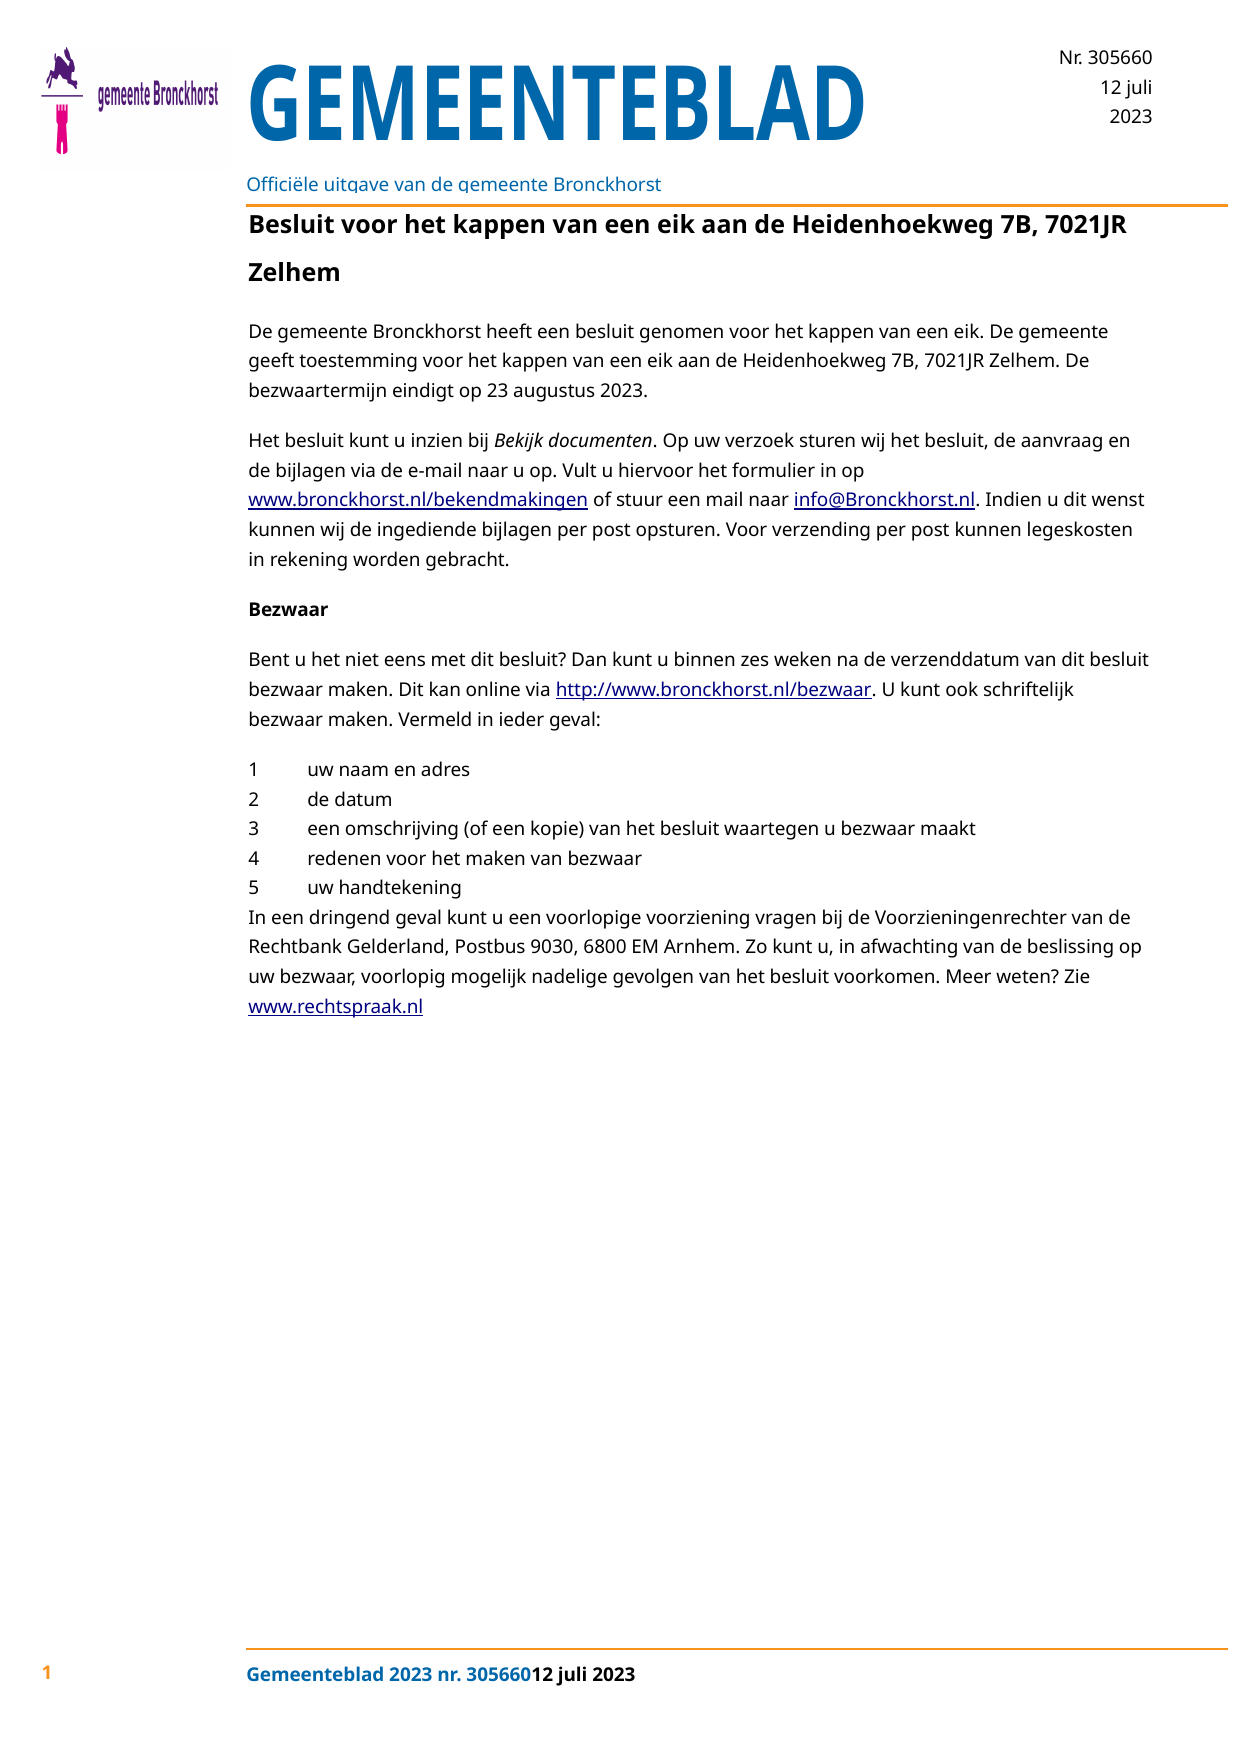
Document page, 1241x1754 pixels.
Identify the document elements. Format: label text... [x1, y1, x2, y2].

list uw handtekening [248, 874, 1152, 900]
text In een dringend geval kunt u een voorlopige voorziening vragen bij de Voorzieningenrechter van de Rechtbank Gelderland, Postbus 9030, 6800 EM Arnhem. Zo kunt u, in afwachting van de beslissing op uw bezwaar, voorlopig mogelijk nadelige gevolgen van het besluit voorkomen. Meer weten? Zie www.rechtspraak.nl [248, 904, 1152, 1019]
text Bezwaar [248, 596, 1152, 622]
list de datum [248, 786, 1152, 812]
list een omschrijving (of een kopie) van het besluit waartegen u bezwaar maakt [248, 815, 1152, 841]
picture [41, 47, 231, 172]
text Bent u het niet eens met dit besluit? Dan kunt u binnen zes weken na de verzenddatum van dit besluit bezwaar maken. Dit kan online via http://www.bronckhorst.nl/bezwaar. U kunt ook schriftelijk bezwaar maken. Vermeld in ieder geval: [248, 647, 1152, 732]
text Het besluit kunt u inzien bij Bekijk documenten. Op uw verzoek sturen wij het besluit, de aanvraag en de bijlagen via de e-mail naar u op. Vult u hiervoor het formulier in op www.bronckhorst.nl/bekendmakingen of stuur een mail naar info@Bronckhorst.nl. Indien u dit wenst kunnen wij de ingediende bijlagen per post opsturen. Voor verzending per post kunnen legeskosten in rekening worden gebracht. [248, 427, 1152, 572]
list uw naam en adres [248, 756, 1152, 782]
text Besluit voor het kappen van een eik aan de Heidenhoekweg 7B, 7021JR Zelhem [248, 207, 1152, 288]
list redenen voor het maken van bezwaar [248, 845, 1152, 871]
text De gemeente Bronckhorst heeft een besluit genomen voor het kappen van een eik. De gemeente geeft toestemming voor het kappen van een eik aan de Heidenhoekweg 7B, 7021JR Zelhem. De bezwaartermijn eindigt op 23 augustus 2023. [248, 318, 1152, 403]
